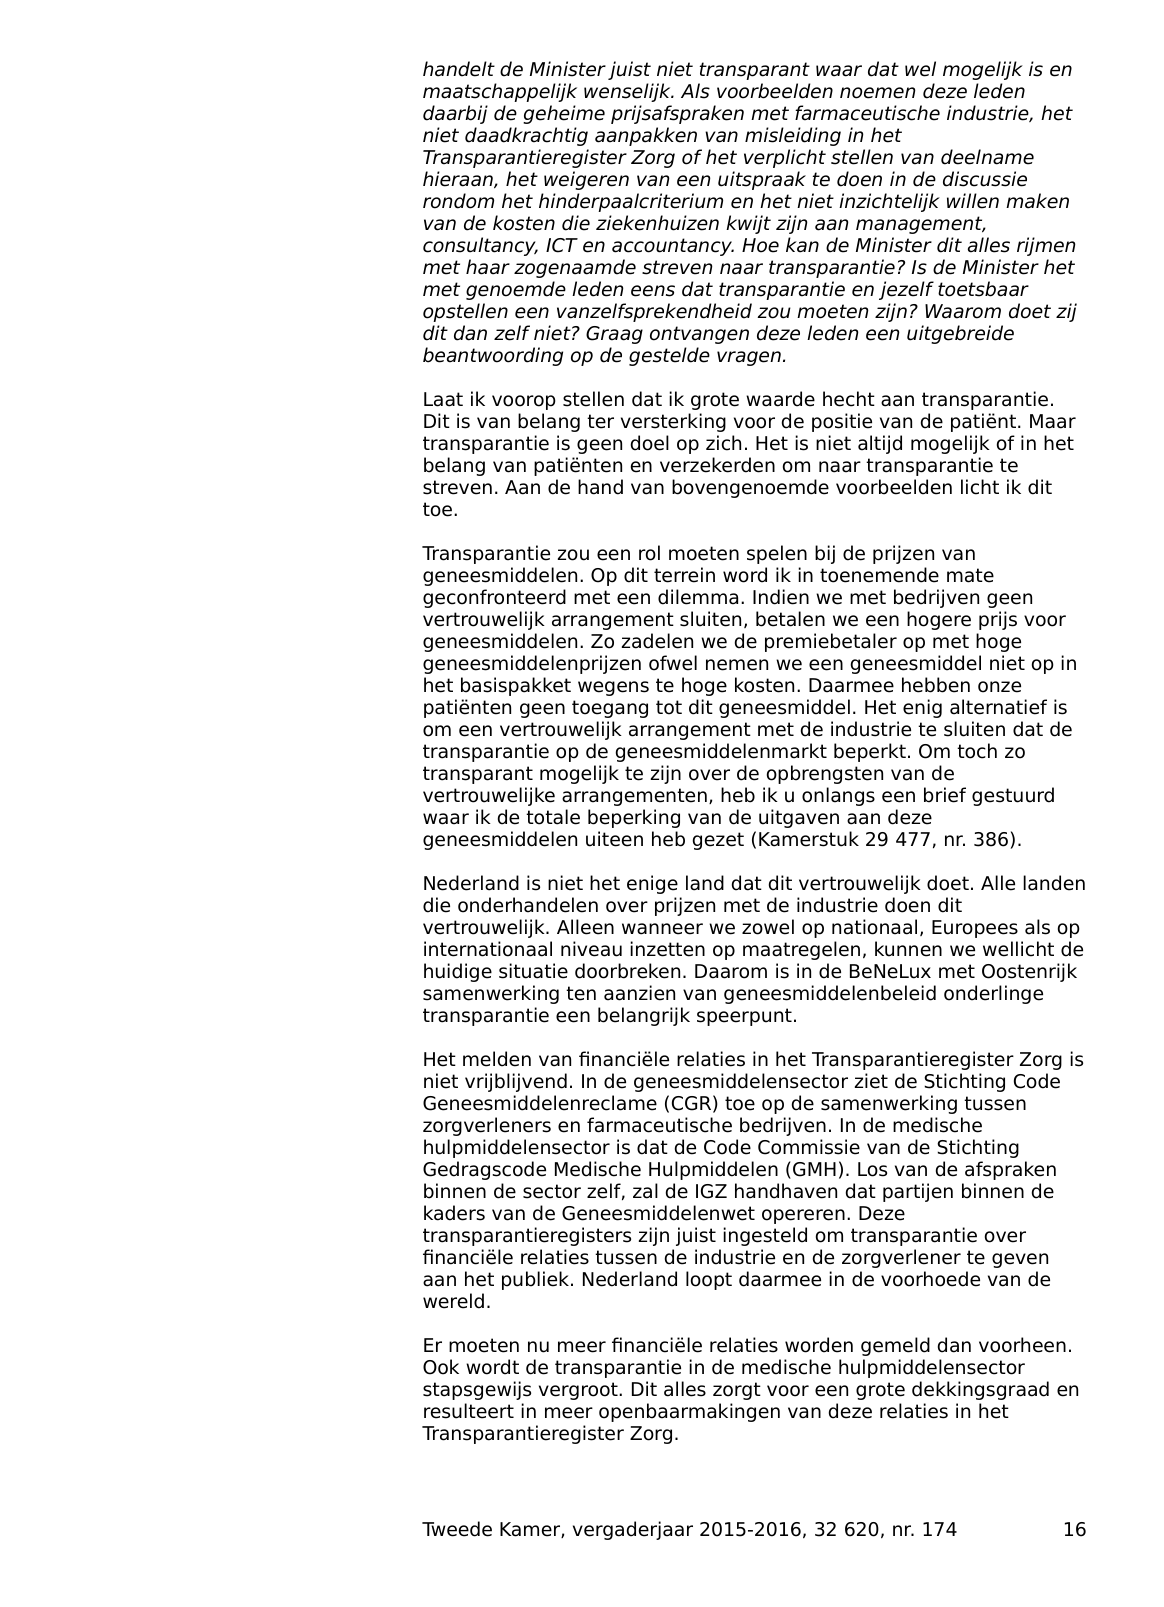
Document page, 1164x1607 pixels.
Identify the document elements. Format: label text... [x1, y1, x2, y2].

text Nederland is niet het enige land dat dit vertrouwelijk doet. Alle landen die onderhandelen over prijzen met de industrie doen dit vertrouwelijk. Alleen wanneer we zowel op nationaal, Europees als op internationaal niveau inzetten op maatregelen, kunnen we wellicht de huidige situatie doorbreken. Daarom is in de BeNeLux met Oostenrijk samenwerking ten aanzien van geneesmiddelenbeleid onderlinge transparantie een belangrijk speerpunt. [422, 873, 1087, 1027]
text Er moeten nu meer financiële relaties worden gemeld dan voorheen. Ook wordt de transparantie in de medische hulpmiddelensector stapsgewijs vergroot. Dit alles zorgt voor een grote dekkingsgraad en resulteert in meer openbaarmakingen van deze relaties in het Transparantieregister Zorg. [422, 1335, 1087, 1445]
text Het melden van financiële relaties in het Transparantieregister Zorg is niet vrijblijvend. In de geneesmiddelensector ziet de Stichting Code Geneesmiddelenreclame (CGR) toe op de samenwerking tussen zorgverleners en farmaceutische bedrijven. In de medische hulpmiddelensector is dat de Code Commissie van de Stichting Gedragscode Medische Hulpmiddelen (GMH). Los van de afspraken binnen de sector zelf, zal de IGZ handhaven dat partijen binnen de kaders van de Geneesmiddelenwet opereren. Deze transparantieregisters zijn juist ingesteld om transparantie over financiële relaties tussen de industrie en de zorgverlener te geven aan het publiek. Nederland loopt daarmee in de voorhoede van de wereld. [422, 1049, 1087, 1313]
text Transparantie zou een rol moeten spelen bij de prijzen van geneesmiddelen. Op dit terrein word ik in toenemende mate geconfronteerd met een dilemma. Indien we met bedrijven geen vertrouwelijk arrangement sluiten, betalen we een hogere prijs voor geneesmiddelen. Zo zadelen we de premiebetaler op met hoge geneesmiddelenprijzen ofwel nemen we een geneesmiddel niet op in het basispakket wegens te hoge kosten. Daarmee hebben onze patiënten geen toegang tot dit geneesmiddel. Het enig alternatief is om een vertrouwelijk arrangement met de industrie te sluiten dat de transparantie op de geneesmiddelenmarkt beperkt. Om toch zo transparant mogelijk te zijn over de opbrengsten van de vertrouwelijke arrangementen, heb ik u onlangs een brief gestuurd waar ik de totale beperking van de uitgaven aan deze geneesmiddelen uiteen heb gezet (Kamerstuk 29 477, nr. 386). [422, 543, 1087, 851]
text handelt de Minister juist niet transparant waar dat wel mogelijk is en maatschappelijk wenselijk. Als voorbeelden noemen deze leden daarbij de geheime prijsafspraken met farmaceutische industrie, het niet daadkrachtig aanpakken van misleiding in het Transparantieregister Zorg of het verplicht stellen van deelname hieraan, het weigeren van een uitspraak te doen in de discussie rondom het hinderpaalcriterium en het niet inzichtelijk willen maken van de kosten die ziekenhuizen kwijt zijn aan management, consultancy, ICT en accountancy. Hoe kan de Minister dit alles rijmen met haar zogenaamde streven naar transparantie? Is de Minister het met genoemde leden eens dat transparantie en jezelf toetsbaar opstellen een vanzelfsprekendheid zou moeten zijn? Waarom doet zij dit dan zelf niet? Graag ontvangen deze leden een uitgebreide beantwoording op de gestelde vragen. [422, 59, 1087, 367]
text Laat ik voorop stellen dat ik grote waarde hecht aan transparantie. Dit is van belang ter versterking voor de positie van de patiënt. Maar transparantie is geen doel op zich. Het is niet altijd mogelijk of in het belang van patiënten en verzekerden om naar transparantie te streven. Aan de hand van bovengenoemde voorbeelden licht ik dit toe. [422, 389, 1087, 521]
